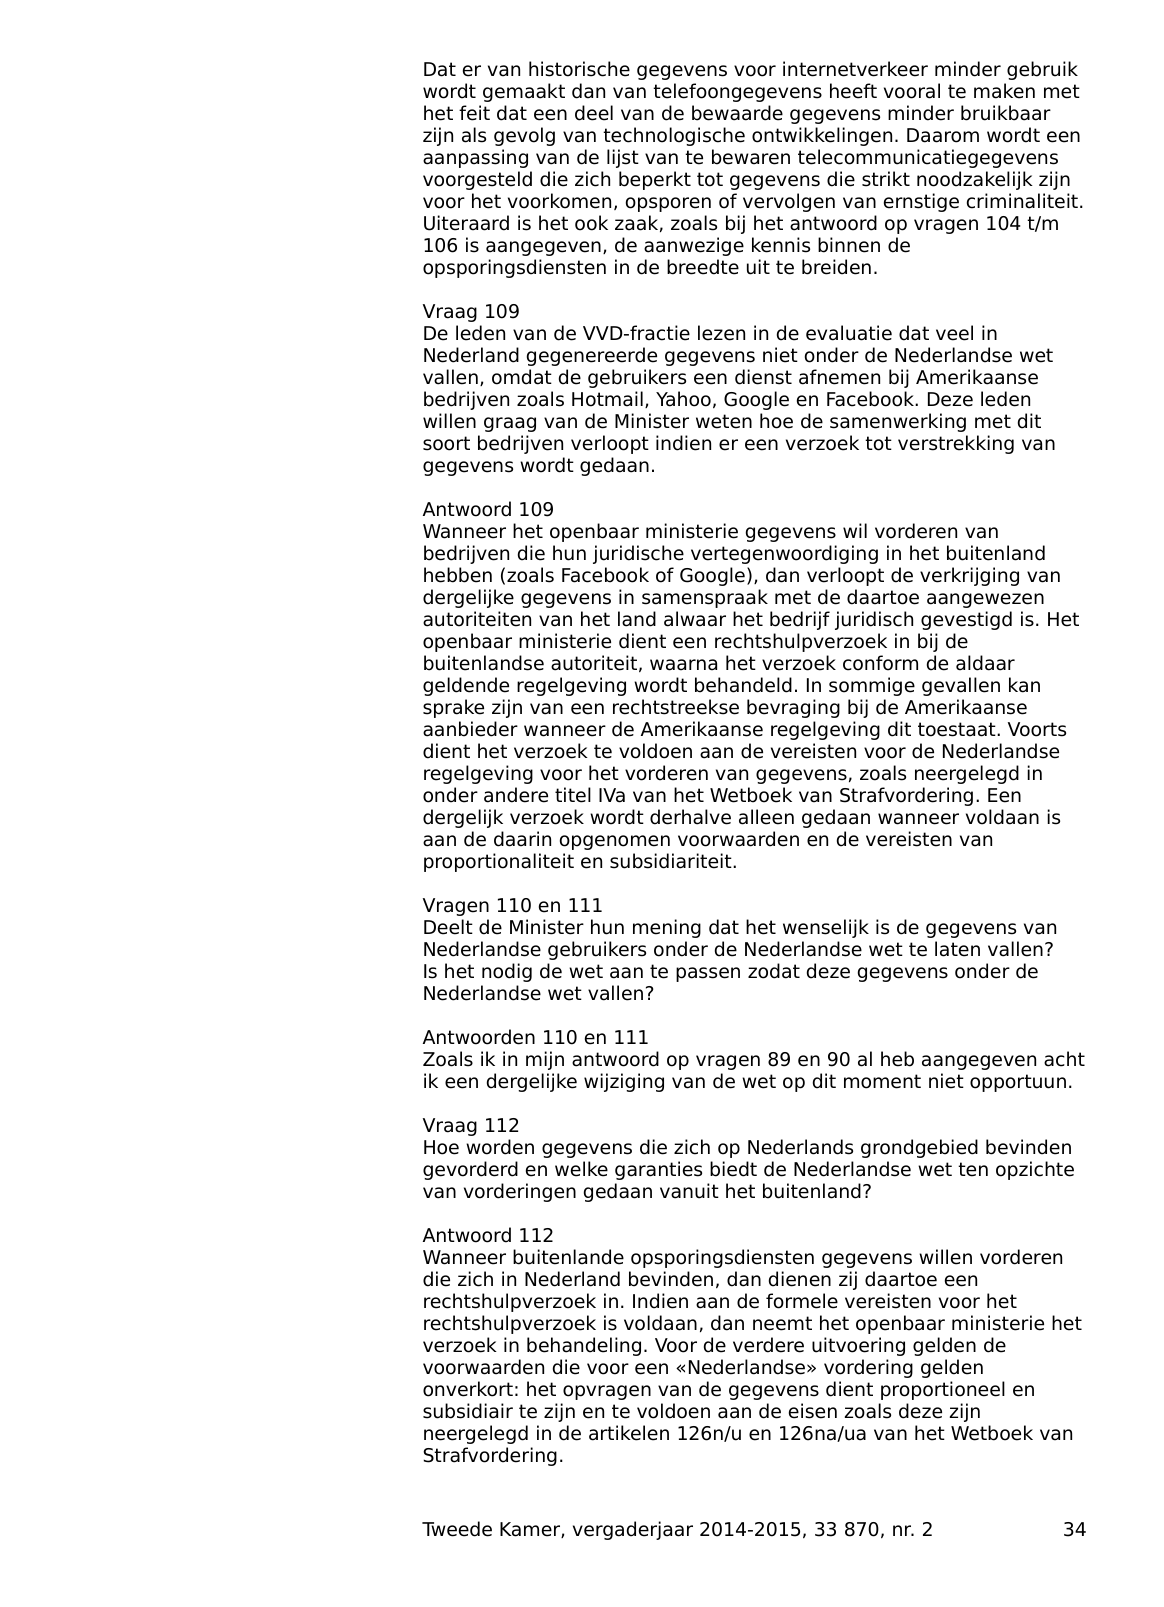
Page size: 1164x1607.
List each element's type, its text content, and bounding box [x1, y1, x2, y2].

text Zoals ik in mijn antwoord op vragen 89 en 90 al heb aangegeven acht ik een dergelijke wijziging van de wet op dit moment niet opportuun. [422, 1049, 1087, 1093]
text Hoe worden gegevens die zich op Nederlands grondgebied bevinden gevorderd en welke garanties biedt de Nederlandse wet ten opzichte van vorderingen gedaan vanuit het buitenland? [422, 1137, 1087, 1203]
text Dat er van historische gegevens voor internetverkeer minder gebruik wordt gemaakt dan van telefoongegevens heeft vooral te maken met het feit dat een deel van de bewaarde gegevens minder bruikbaar zijn als gevolg van technologische ontwikkelingen. Daarom wordt een aanpassing van de lijst van te bewaren telecommunicatiegegevens voorgesteld die zich beperkt tot gegevens die strikt noodzakelijk zijn voor het voorkomen, opsporen of vervolgen van ernstige criminaliteit. [422, 59, 1087, 213]
text De leden van de VVD-fractie lezen in de evaluatie dat veel in Nederland gegenereerde gegevens niet onder de Nederlandse wet vallen, omdat de gebruikers een dienst afnemen bij Amerikaanse bedrijven zoals Hotmail, Yahoo, Google en Facebook. Deze leden willen graag van de Minister weten hoe de samenwerking met dit soort bedrijven verloopt indien er een verzoek tot verstrekking van gegevens wordt gedaan. [422, 323, 1087, 477]
text Uiteraard is het ook zaak, zoals bij het antwoord op vragen 104 t/m 106 is aangegeven, de aanwezige kennis binnen de opsporingsdiensten in de breedte uit te breiden. [422, 213, 1087, 279]
text Antwoorden 110 en 111 [422, 1027, 1087, 1049]
text Antwoord 109 [422, 499, 1087, 521]
text Vraag 112 [422, 1115, 1087, 1137]
text Wanneer buitenlande opsporingsdiensten gegevens willen vorderen die zich in Nederland bevinden, dan dienen zij daartoe een rechtshulpverzoek in. Indien aan de formele vereisten voor het rechtshulpverzoek is voldaan, dan neemt het openbaar ministerie het verzoek in behandeling. Voor de verdere uitvoering gelden de voorwaarden die voor een «Nederlandse» vordering gelden onverkort: het opvragen van de gegevens dient proportioneel en subsidiair te zijn en te voldoen aan de eisen zoals deze zijn neergelegd in de artikelen 126n/u en 126na/ua van het Wetboek van Strafvordering. [422, 1247, 1087, 1467]
text Wanneer het openbaar ministerie gegevens wil vorderen van bedrijven die hun juridische vertegenwoordiging in het buitenland hebben (zoals Facebook of Google), dan verloopt de verkrijging van dergelijke gegevens in samenspraak met de daartoe aangewezen autoriteiten van het land alwaar het bedrijf juridisch gevestigd is. Het openbaar ministerie dient een rechtshulpverzoek in bij de buitenlandse autoriteit, waarna het verzoek conform de aldaar geldende regelgeving wordt behandeld. In sommige gevallen kan sprake zijn van een rechtstreekse bevraging bij de Amerikaanse aanbieder wanneer de Amerikaanse regelgeving dit toestaat. Voorts dient het verzoek te voldoen aan de vereisten voor de Nederlandse regelgeving voor het vorderen van gegevens, zoals neergelegd in onder andere titel IVa van het Wetboek van Strafvordering. Een dergelijk verzoek wordt derhalve alleen gedaan wanneer voldaan is aan de daarin opgenomen voorwaarden en de vereisten van proportionaliteit en subsidiariteit. [422, 521, 1087, 873]
text Vragen 110 en 111 [422, 895, 1087, 917]
text Deelt de Minister hun mening dat het wenselijk is de gegevens van Nederlandse gebruikers onder de Nederlandse wet te laten vallen? [422, 917, 1087, 961]
text Is het nodig de wet aan te passen zodat deze gegevens onder de Nederlandse wet vallen? [422, 961, 1087, 1005]
text Vraag 109 [422, 301, 1087, 323]
text Antwoord 112 [422, 1225, 1087, 1247]
